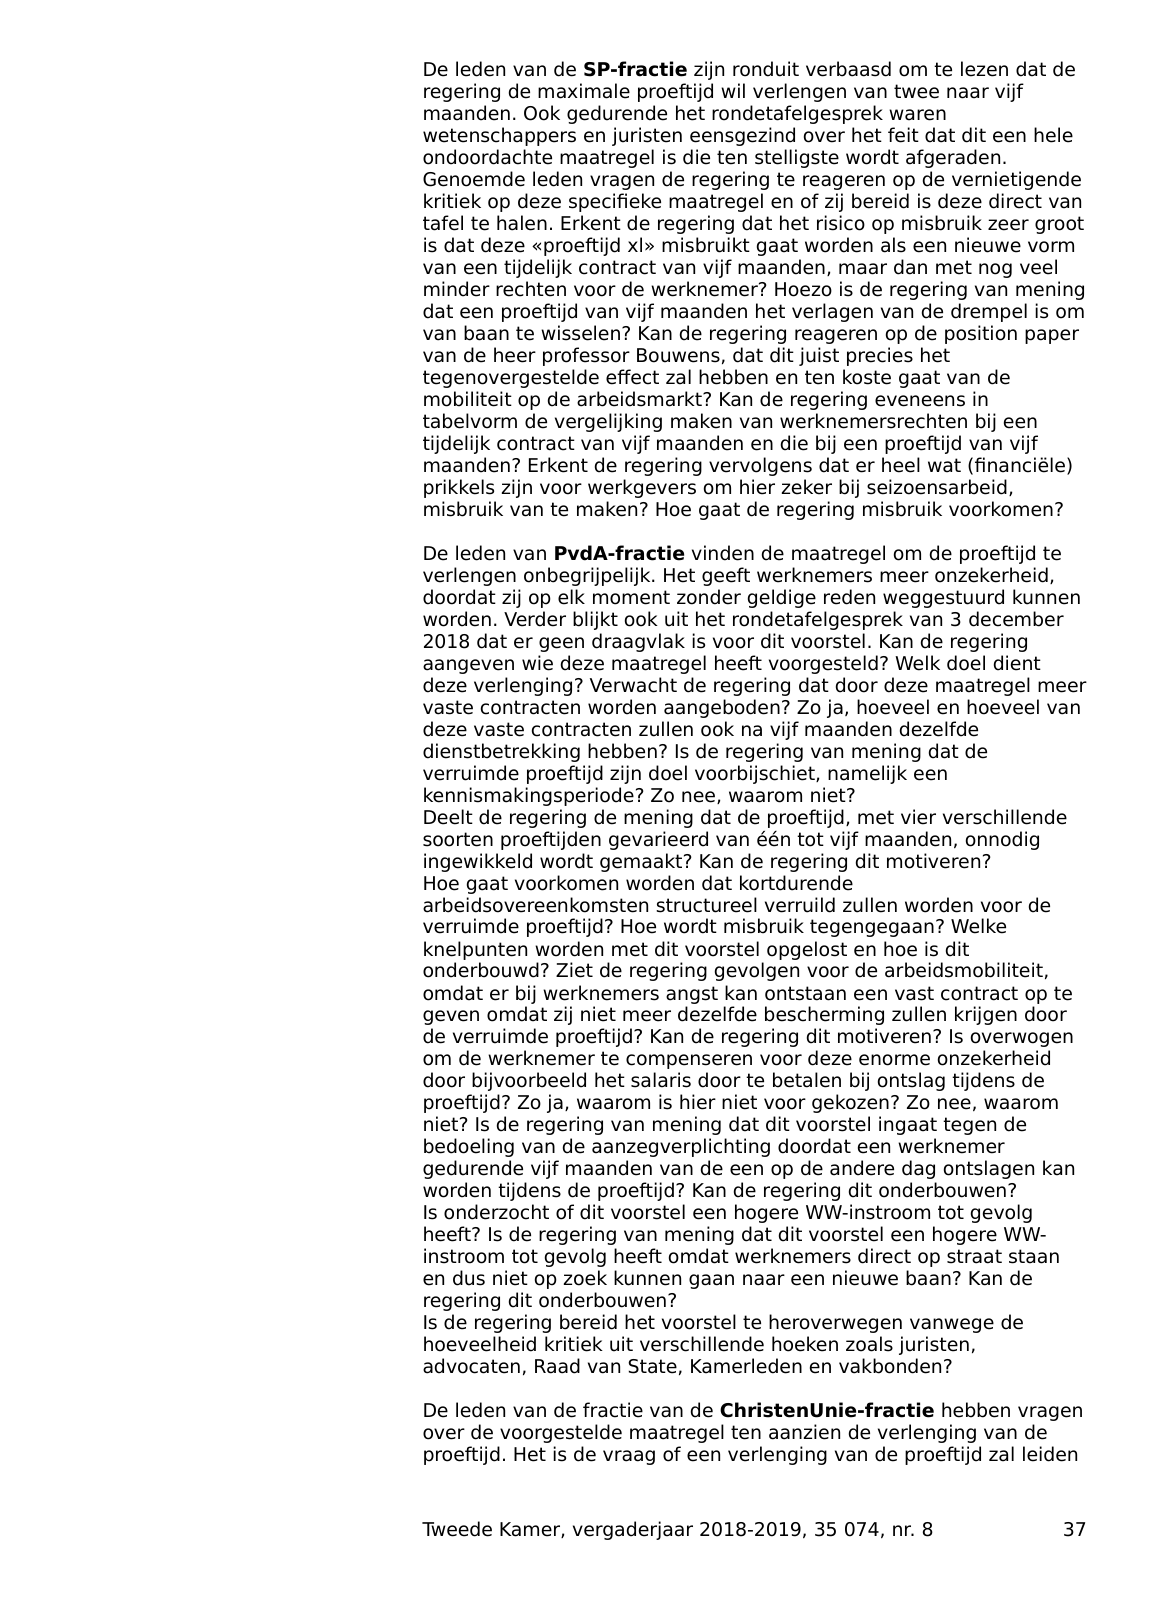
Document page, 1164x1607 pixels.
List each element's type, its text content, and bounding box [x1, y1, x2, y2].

text De leden van de SP-fractie zijn ronduit verbaasd om te lezen dat de regering de maximale proeftijd wil verlengen van twee naar vijf maanden. Ook gedurende het rondetafelgesprek waren wetenschappers en juristen eensgezind over het feit dat dit een hele ondoordachte maatregel is die ten stelligste wordt afgeraden. Genoemde leden vragen de regering te reageren op de vernietigende kritiek op deze specifieke maatregel en of zij bereid is deze direct van tafel te halen. Erkent de regering dat het risico op misbruik zeer groot is dat deze «proeftijd xl» misbruikt gaat worden als een nieuwe vorm van een tijdelijk contract van vijf maanden, maar dan met nog veel minder rechten voor de werknemer? Hoezo is de regering van mening dat een proeftijd van vijf maanden het verlagen van de drempel is om van baan te wisselen? Kan de regering reageren op de position paper van de heer professor Bouwens, dat dit juist precies het tegenovergestelde effect zal hebben en ten koste gaat van de mobiliteit op de arbeidsmarkt? Kan de regering eveneens in tabelvorm de vergelijking maken van werknemersrechten bij een tijdelijk contract van vijf maanden en die bij een proeftijd van vijf maanden? Erkent de regering vervolgens dat er heel wat (financiële) prikkels zijn voor werkgevers om hier zeker bij seizoensarbeid, misbruik van te maken? Hoe gaat de regering misbruik voorkomen? [422, 59, 1087, 521]
text Deelt de regering de mening dat de proeftijd, met vier verschillende soorten proeftijden gevarieerd van één tot vijf maanden, onnodig ingewikkeld wordt gemaakt? Kan de regering dit motiveren? [422, 807, 1087, 872]
text De leden van PvdA-fractie vinden de maatregel om de proeftijd te verlengen onbegrijpelijk. Het geeft werknemers meer onzekerheid, doordat zij op elk moment zonder geldige reden weggestuurd kunnen worden. Verder blijkt ook uit het rondetafelgesprek van 3 december 2018 dat er geen draagvlak is voor dit voorstel. Kan de regering aangeven wie deze maatregel heeft voorgesteld? Welk doel dient deze verlenging? Verwacht de regering dat door deze maatregel meer vaste contracten worden aangeboden? Zo ja, hoeveel en hoeveel van deze vaste contracten zullen ook na vijf maanden dezelfde dienstbetrekking hebben? Is de regering van mening dat de verruimde proeftijd zijn doel voorbijschiet, namelijk een kennismakingsperiode? Zo nee, waarom niet? [422, 543, 1087, 807]
text Is de regering bereid het voorstel te heroverwegen vanwege de hoeveelheid kritiek uit verschillende hoeken zoals juristen, advocaten, Raad van State, Kamerleden en vakbonden? [422, 1312, 1087, 1378]
text Hoe gaat voorkomen worden dat kortdurende arbeidsovereenkomsten structureel verruild zullen worden voor de verruimde proeftijd? Hoe wordt misbruik tegengegaan? Welke knelpunten worden met dit voorstel opgelost en hoe is dit onderbouwd? Ziet de regering gevolgen voor de arbeidsmobiliteit, omdat er bij werknemers angst kan ontstaan een vast contract op te geven omdat zij niet meer dezelfde bescherming zullen krijgen door de verruimde proeftijd? Kan de regering dit motiveren? Is overwogen om de werknemer te compenseren voor deze enorme onzekerheid door bijvoorbeeld het salaris door te betalen bij ontslag tijdens de proeftijd? Zo ja, waarom is hier niet voor gekozen? Zo nee, waarom niet? Is de regering van mening dat dit voorstel ingaat tegen de bedoeling van de aanzegverplichting doordat een werknemer gedurende vijf maanden van de een op de andere dag ontslagen kan worden tijdens de proeftijd? Kan de regering dit onderbouwen? [422, 872, 1087, 1202]
text De leden van de fractie van de ChristenUnie-fractie hebben vragen over de voorgestelde maatregel ten aanzien de verlenging van de proeftijd. Het is de vraag of een verlenging van de proeftijd zal leiden [422, 1400, 1087, 1466]
text Is onderzocht of dit voorstel een hogere WW-instroom tot gevolg heeft? Is de regering van mening dat dit voorstel een hogere WW-instroom tot gevolg heeft omdat werknemers direct op straat staan en dus niet op zoek kunnen gaan naar een nieuwe baan? Kan de regering dit onderbouwen? [422, 1202, 1087, 1312]
